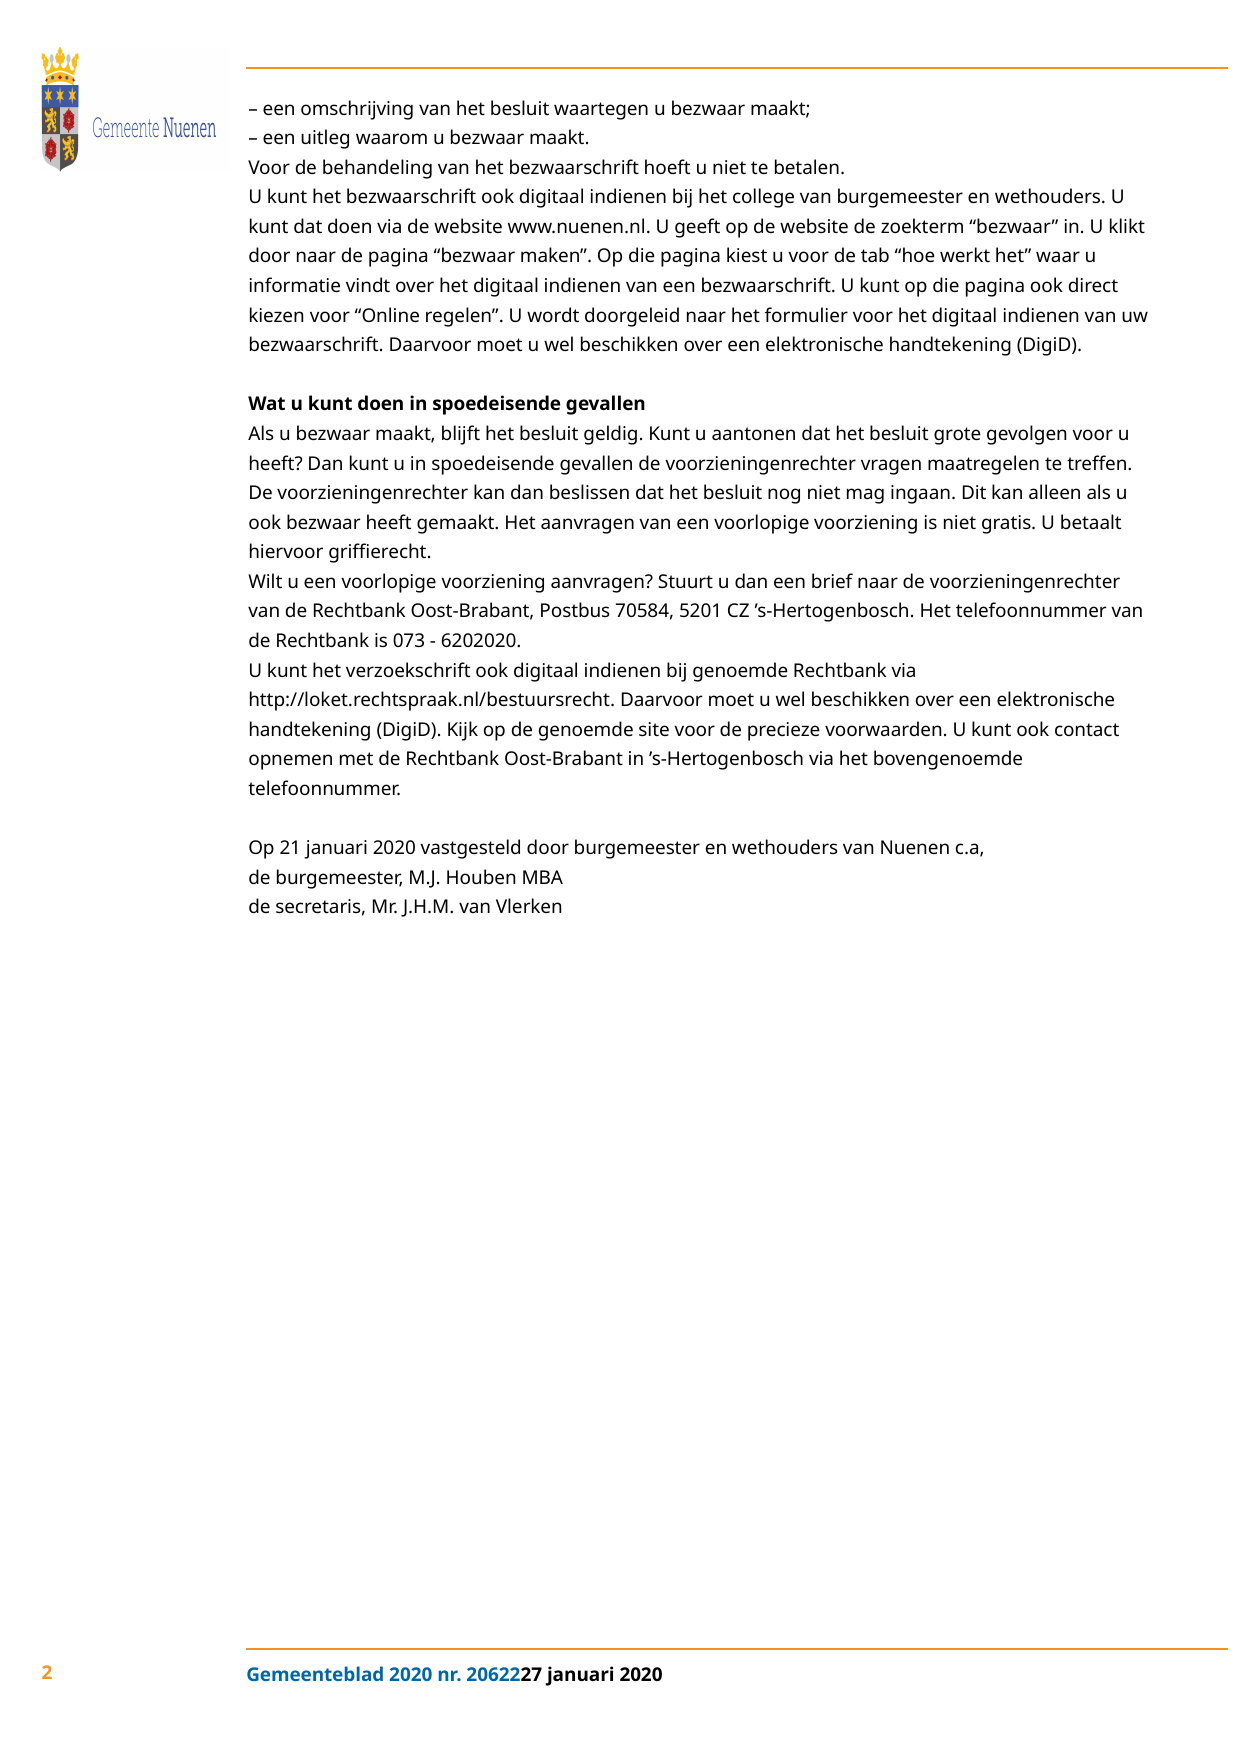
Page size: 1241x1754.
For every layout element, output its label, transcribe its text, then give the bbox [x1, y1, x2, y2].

text – een omschrijving van het besluit waartegen u bezwaar maakt; [248, 95, 1152, 121]
text Als u bezwaar maakt, blijft het besluit geldig. Kunt u aantonen dat het besluit grote gevolgen voor u heeft? Dan kunt u in spoedeisende gevallen de voorzieningenrechter vragen maatregelen te treffen. De voorzieningenrechter kan dan beslissen dat het besluit nog niet mag ingaan. Dit kan alleen als u ook bezwaar heeft gemaakt. Het aanvragen van een voorlopige voorziening is niet gratis. U betaalt hiervoor griffierecht. [248, 420, 1152, 564]
text Op 21 januari 2020 vastgesteld door burgemeester en wethouders van Nuenen c.a, [248, 834, 1152, 860]
text U kunt het verzoekschrift ook digitaal indienen bij genoemde Rechtbank via http://loket.rechtspraak.nl/bestuursrecht. Daarvoor moet u wel beschikken over een elektronische handtekening (DigiD). Kijk op de genoemde site voor de precieze voorwaarden. U kunt ook contact opnemen met de Rechtbank Oost-Brabant in ’s-Hertogenbosch via het bovengenoemde telefoonnummer. [248, 657, 1152, 801]
text de burgemeester, M.J. Houben MBA [248, 864, 1152, 890]
text Wat u kunt doen in spoedeisende gevallen [248, 391, 1152, 416]
picture [41, 47, 231, 172]
text de secretaris, Mr. J.H.M. van Vlerken [248, 893, 1152, 919]
text Voor de behandeling van het bezwaarschrift hoeft u niet te betalen. [248, 154, 1152, 180]
text – een uitleg waarom u bezwaar maakt. [248, 124, 1152, 150]
text U kunt het bezwaarschrift ook digitaal indienen bij het college van burgemeester en wethouders. U kunt dat doen via de website www.nuenen.nl. U geeft op de website de zoekterm “bezwaar” in. U klikt door naar de pagina “bezwaar maken”. Op die pagina kiest u voor de tab “hoe werkt het” waar u informatie vindt over het digitaal indienen van een bezwaarschrift. U kunt op die pagina ook direct kiezen voor “Online regelen”. U wordt doorgeleid naar het formulier voor het digitaal indienen van uw bezwaarschrift. Daarvoor moet u wel beschikken over een elektronische handtekening (DigiD). [248, 183, 1152, 357]
text Wilt u een voorlopige voorziening aanvragen? Stuurt u dan een brief naar de voorzieningenrechter van de Rechtbank Oost-Brabant, Postbus 70584, 5201 CZ ’s-Hertogenbosch. Het telefoonnummer van de Rechtbank is 073 - 6202020. [248, 568, 1152, 653]
